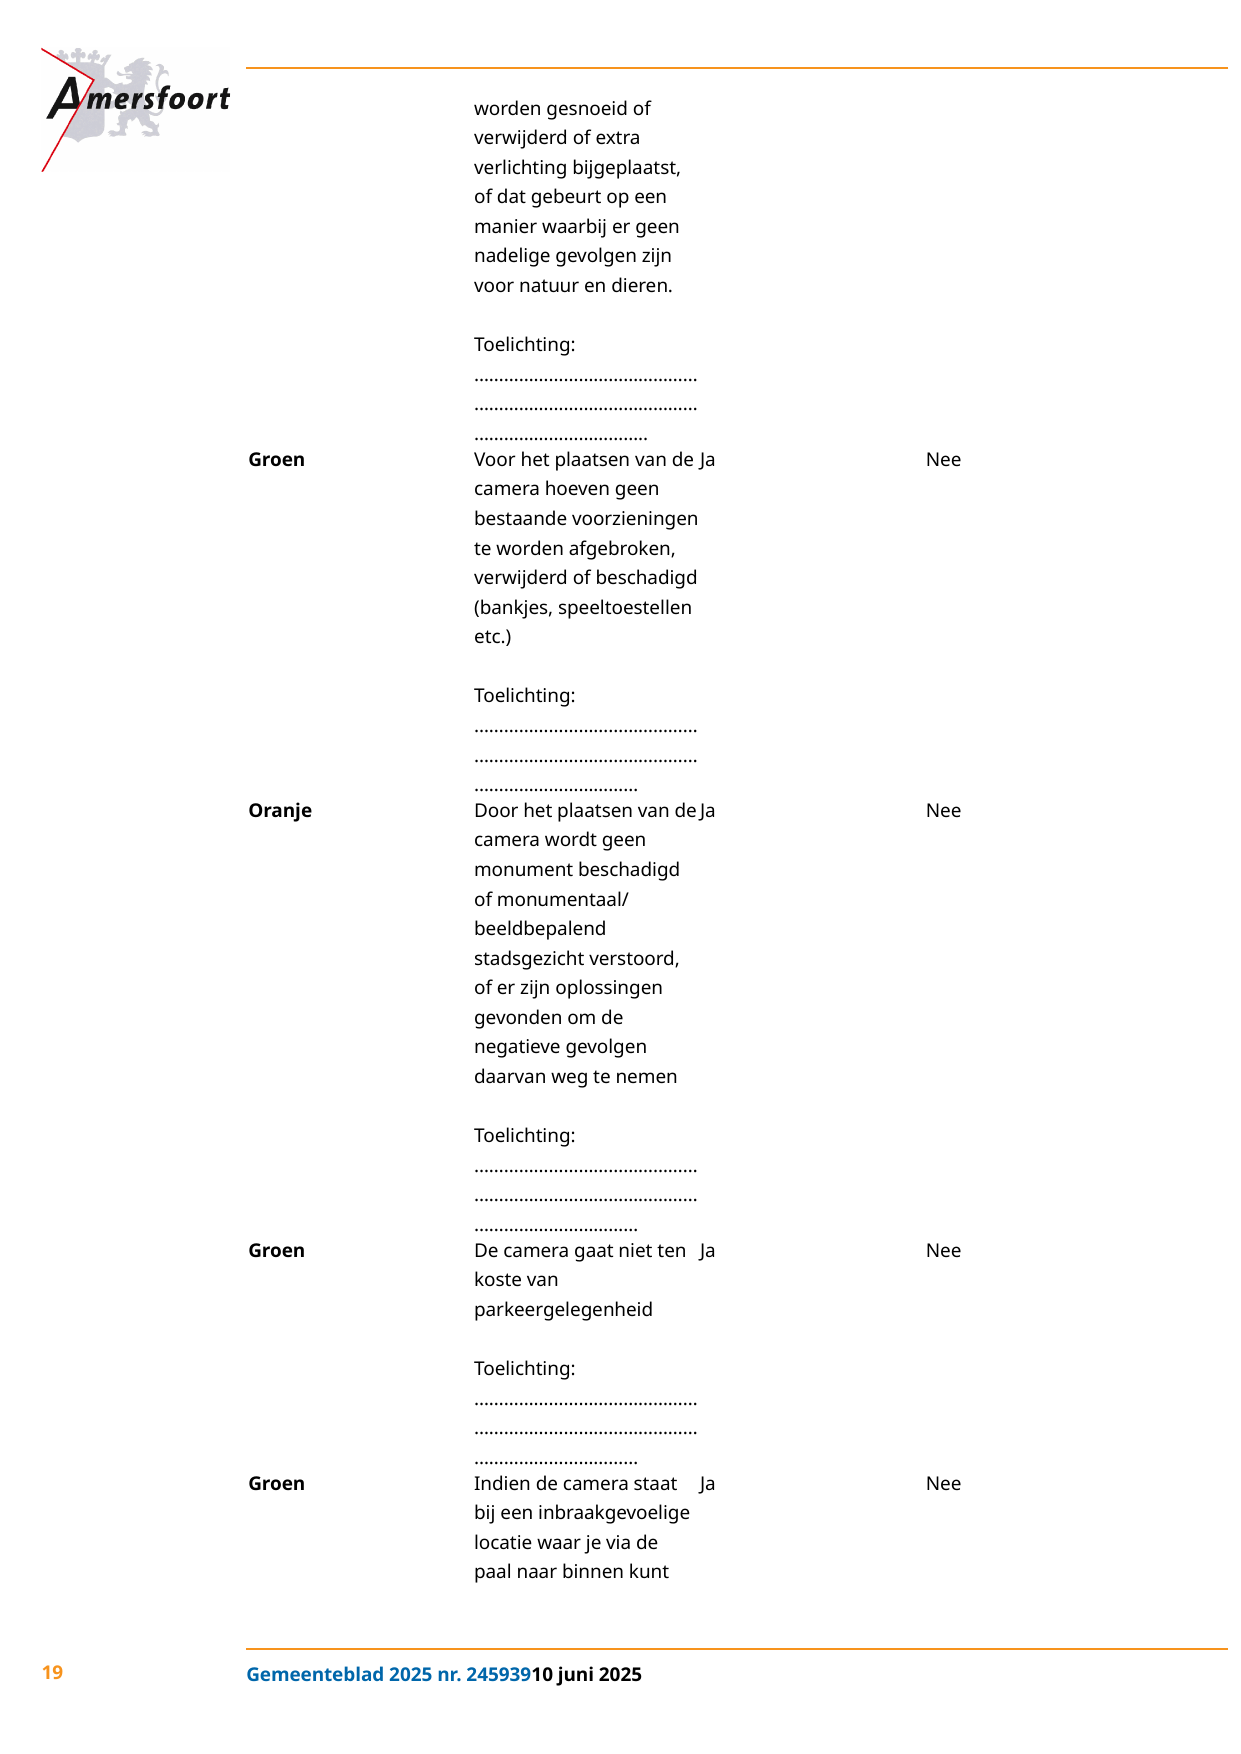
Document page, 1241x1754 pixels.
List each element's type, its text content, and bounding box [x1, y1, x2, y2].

table_cell [248, 95, 474, 446]
table_cell Ja [700, 797, 926, 1237]
table_cell Nee [926, 1237, 1152, 1470]
table_cell Groen [248, 1237, 474, 1470]
table_cell Groen [248, 446, 474, 797]
table_cell worden gesnoeid of verwijderd of extra verlichting bijgeplaatst, of dat gebeurt op een manier waarbij er geen nadelige gevolgen zijn voor natuur en dieren. Toelichting: …………………………………………………………………………………………………………….. [474, 95, 700, 446]
table_cell [926, 95, 1152, 446]
picture [41, 47, 231, 172]
table_cell Ja [700, 1237, 926, 1470]
table_cell Oranje [248, 797, 474, 1237]
table_cell Nee [926, 446, 1152, 797]
table_cell Nee [926, 797, 1152, 1237]
table_cell [700, 95, 926, 446]
table_cell Nee [926, 1470, 1152, 1584]
table_cell Ja [700, 446, 926, 797]
table_cell Ja [700, 1470, 926, 1584]
table_cell De camera gaat niet ten koste van parkeergelegenheid Toelichting: …………………………………………………………………………………………………………… [474, 1237, 700, 1470]
table_cell Door het plaatsen van de camera wordt geen monument beschadigd of monumentaal/ beeldbepalend stadsgezicht verstoord, of er zijn oplossingen gevonden om de negatieve gevolgen daarvan weg te nemen Toelichting: …………………………………………………………………………………………………………… [474, 797, 700, 1237]
table_cell Groen [248, 1470, 474, 1584]
table_cell Indien de camera staat bij een inbraakgevoelige locatie waar je via de paal naar binnen kunt [474, 1470, 700, 1584]
table_cell Voor het plaatsen van de camera hoeven geen bestaande voorzieningen te worden afgebroken, verwijderd of beschadigd (bankjes, speeltoestellen etc.) Toelichting: …………………………………………………………………………………………………………… [474, 446, 700, 797]
